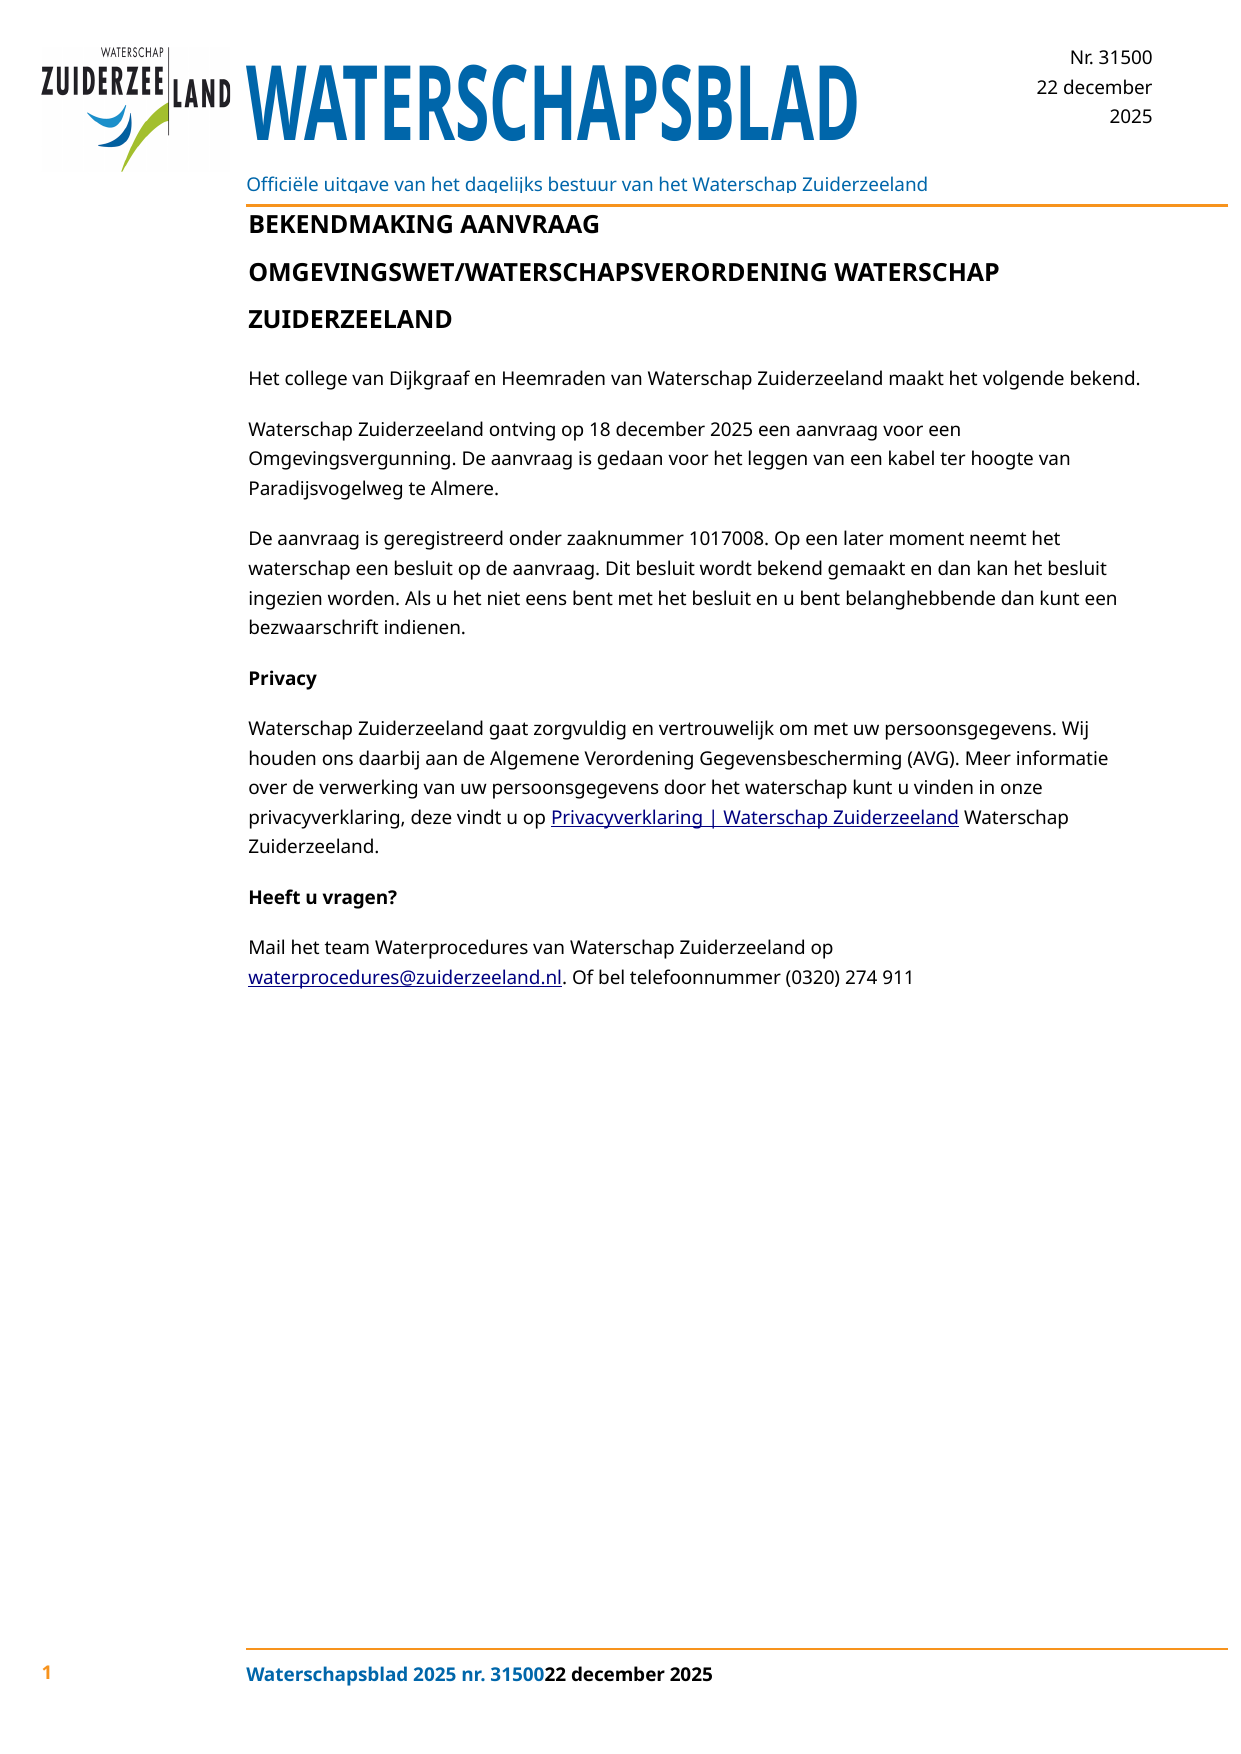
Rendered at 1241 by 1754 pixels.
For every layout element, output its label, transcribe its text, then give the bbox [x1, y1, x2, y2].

picture [41, 47, 231, 172]
text Mail het team Waterprocedures van Waterschap Zuiderzeeland op waterprocedures@zuiderzeeland.nl. Of bel telefoonnummer (0320) 274 911 [248, 934, 1152, 989]
text Het college van Dijkgraaf en Heemraden van Waterschap Zuiderzeeland maakt het volgende bekend. [248, 366, 1152, 391]
text Heeft u vragen? [248, 884, 1152, 909]
text Waterschap Zuiderzeeland gaat zorgvuldig en vertrouwelijk om met uw persoonsgegevens. Wij houden ons daarbij aan de Algemene Verordening Gegevensbescherming (AVG). Meer informatie over de verwerking van uw persoonsgegevens door het waterschap kunt u vinden in onze privacyverklaring, deze vindt u op Privacyverklaring | Waterschap Zuiderzeeland Waterschap Zuiderzeeland. [248, 715, 1152, 859]
text BEKENDMAKING AANVRAAG OMGEVINGSWET/WATERSCHAPSVERORDENING WATERSCHAP ZUIDERZEELAND [248, 207, 1152, 336]
text Privacy [248, 665, 1152, 690]
text Waterschap Zuiderzeeland ontving op 18 december 2025 een aanvraag voor een Omgevingsvergunning. De aanvraag is gedaan voor het leggen van een kabel ter hoogte van Paradijsvogelweg te Almere. [248, 416, 1152, 501]
text De aanvraag is geregistreerd onder zaaknummer 1017008. Op een later moment neemt het waterschap een besluit op de aanvraag. Dit besluit wordt bekend gemaakt en dan kan het besluit ingezien worden. Als u het niet eens bent met het besluit en u bent belanghebbende dan kunt een bezwaarschrift indienen. [248, 526, 1152, 640]
